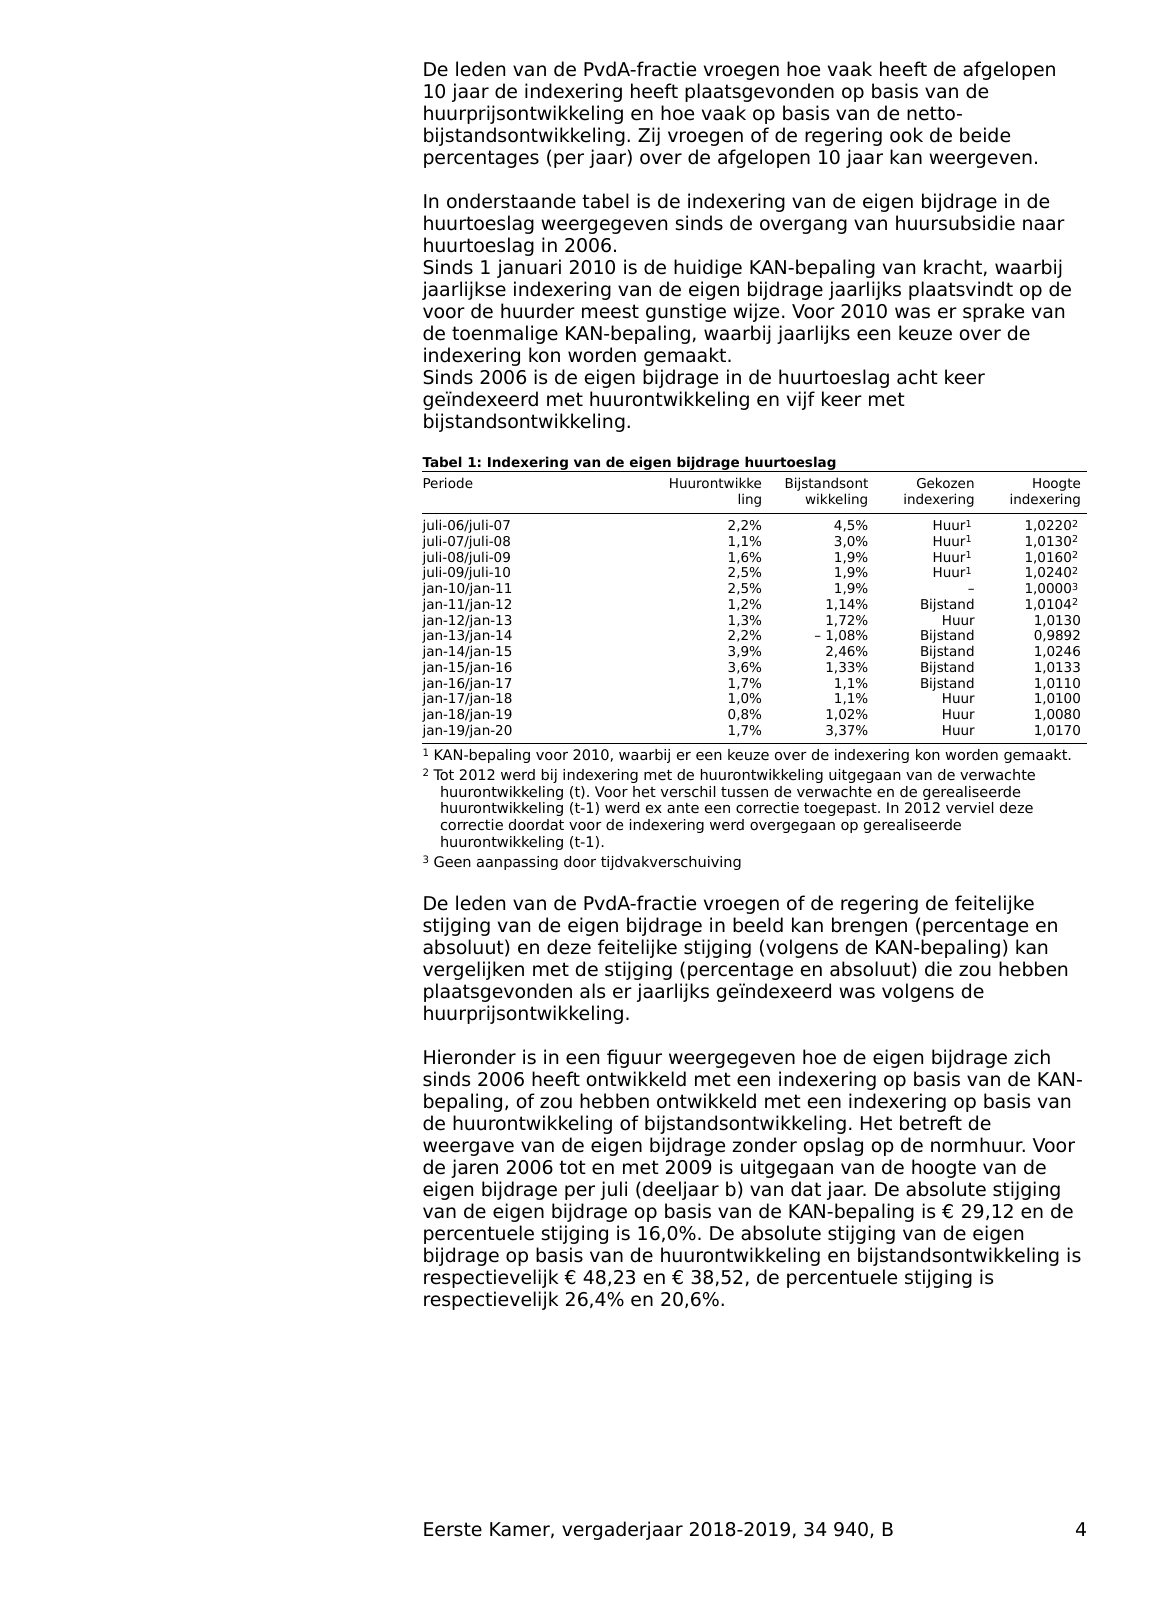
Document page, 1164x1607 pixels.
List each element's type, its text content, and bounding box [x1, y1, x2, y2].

table_cell 1,14% [768, 597, 874, 612]
table_cell – 1,08% [768, 628, 874, 644]
table_cell 3,37% [768, 723, 874, 743]
table_cell 1,0246 [980, 644, 1087, 660]
table_cell 1,1% [768, 675, 874, 691]
table_cell Huur [874, 691, 980, 707]
table_cell 2,2% [661, 514, 768, 534]
table_cell jan-15/jan-16 [422, 660, 661, 675]
table_cell – [874, 581, 980, 597]
table_cell Bijstand [874, 628, 980, 644]
table_cell jan-18/jan-19 [422, 707, 661, 723]
table_cell jan-12/jan-13 [422, 613, 661, 628]
table_cell jan-16/jan-17 [422, 675, 661, 691]
table_cell Bijstand [874, 675, 980, 691]
table_cell jan-14/jan-15 [422, 644, 661, 660]
table_cell 0,8% [661, 707, 768, 723]
table_cell 3,0% [768, 534, 874, 549]
table_cell 1,0080 [980, 707, 1087, 723]
text Sinds 2006 is de eigen bijdrage in de huurtoeslag acht keer geïndexeerd met huurontwikkeling en vijf keer met bijstandsontwikkeling. [422, 367, 1087, 433]
table_cell 3,9% [661, 644, 768, 660]
table_cell juli-08/juli-09 [422, 550, 661, 565]
table_cell 2,2% [661, 628, 768, 644]
table_cell 1,9% [768, 565, 874, 581]
table_cell jan-10/jan-11 [422, 581, 661, 597]
table_cell 2,46% [768, 644, 874, 660]
table_cell jan-11/jan-12 [422, 597, 661, 612]
table_cell 1,02402 [980, 565, 1087, 581]
table_cell 1,2% [661, 597, 768, 612]
table_cell 1,9% [768, 550, 874, 565]
table_cell 1,0% [661, 691, 768, 707]
table_cell Huur [874, 613, 980, 628]
table_cell Hoogte indexering [980, 472, 1087, 512]
table_cell Huur1 [874, 565, 980, 581]
table_cell juli-07/juli-08 [422, 534, 661, 549]
table_cell Huurontwikkeling [661, 472, 768, 512]
table_cell 2,5% [661, 581, 768, 597]
table_cell 1 KAN-bepaling voor 2010, waarbij er een keuze over de indexering kon worden gemaakt. 2 Tot 2012 werd bij indexering met de huurontwikkeling uitgegaan van de verwachte huurontwikkeling (t). Voor het verschil tussen de verwachte en de gerealiseerde huurontwikkeling (t-1) werd ex ante een correctie toegepast. In 2012 verviel deze correctie doordat voor de indexering werd overgegaan op gerealiseerde huurontwikkeling (t-1). 3 Geen aanpassing door tijdvakverschuiving [422, 744, 1087, 871]
table_cell Bijstandsontwikkeling [768, 472, 874, 512]
table_cell 1,0133 [980, 660, 1087, 675]
table_cell Huur1 [874, 514, 980, 534]
table_cell Bijstand [874, 597, 980, 612]
text Sinds 1 januari 2010 is de huidige KAN-bepaling van kracht, waarbij jaarlijkse indexering van de eigen bijdrage jaarlijks plaatsvindt op de voor de huurder meest gunstige wijze. Voor 2010 was er sprake van de toenmalige KAN-bepaling, waarbij jaarlijks een keuze over de indexering kon worden gemaakt. [422, 257, 1087, 367]
table_cell 0,9892 [980, 628, 1087, 644]
table_cell 1,1% [661, 534, 768, 549]
table_cell 1,3% [661, 613, 768, 628]
table_cell 1,7% [661, 675, 768, 691]
table_header Tabel 1: Indexering van de eigen bijdrage huurtoeslag [422, 455, 1087, 471]
table_cell 1,0170 [980, 723, 1087, 743]
text In onderstaande tabel is de indexering van de eigen bijdrage in de huurtoeslag weergegeven sinds de overgang van huursubsidie naar huurtoeslag in 2006. [422, 191, 1087, 257]
table_cell 1,01302 [980, 534, 1087, 549]
table_cell 1,7% [661, 723, 768, 743]
table_cell 1,1% [768, 691, 874, 707]
table_cell Huur [874, 707, 980, 723]
table_cell 1,0130 [980, 613, 1087, 628]
text Hieronder is in een figuur weergegeven hoe de eigen bijdrage zich sinds 2006 heeft ontwikkeld met een indexering op basis van de KAN-bepaling, of zou hebben ontwikkeld met een indexering op basis van de huurontwikkeling of bijstandsontwikkeling. Het betreft de weergave van de eigen bijdrage zonder opslag op de normhuur. Voor de jaren 2006 tot en met 2009 is uitgegaan van de hoogte van de eigen bijdrage per juli (deeljaar b) van dat jaar. De absolute stijging van de eigen bijdrage op basis van de KAN-bepaling is € 29,12 en de percentuele stijging is 16,0%. De absolute stijging van de eigen bijdrage op basis van de huurontwikkeling en bijstandsontwikkeling is respectievelijk € 48,23 en € 38,52, de percentuele stijging is respectievelijk 26,4% en 20,6%. [422, 1047, 1087, 1311]
table_cell 1,02202 [980, 514, 1087, 534]
text De leden van de PvdA-fractie vroegen hoe vaak heeft de afgelopen 10 jaar de indexering heeft plaatsgevonden op basis van de huurprijsontwikkeling en hoe vaak op basis van de netto-bijstandsontwikkeling. Zij vroegen of de regering ook de beide percentages (per jaar) over de afgelopen 10 jaar kan weergeven. [422, 59, 1087, 169]
table_cell jan-17/jan-18 [422, 691, 661, 707]
table_cell 1,33% [768, 660, 874, 675]
table_cell jan-19/jan-20 [422, 723, 661, 743]
table_cell juli-06/juli-07 [422, 514, 661, 534]
table_cell 1,0100 [980, 691, 1087, 707]
table_cell Huur1 [874, 534, 980, 549]
table_cell 1,0110 [980, 675, 1087, 691]
table_cell jan-13/jan-14 [422, 628, 661, 644]
table_cell 1,01602 [980, 550, 1087, 565]
table_cell Periode [422, 472, 661, 512]
table_cell 2,5% [661, 565, 768, 581]
table_cell Huur1 [874, 550, 980, 565]
table_cell Bijstand [874, 660, 980, 675]
table_cell 1,01042 [980, 597, 1087, 612]
table_cell juli-09/juli-10 [422, 565, 661, 581]
table_cell Huur [874, 723, 980, 743]
table_cell 1,6% [661, 550, 768, 565]
text De leden van de PvdA-fractie vroegen of de regering de feitelijke stijging van de eigen bijdrage in beeld kan brengen (percentage en absoluut) en deze feitelijke stijging (volgens de KAN-bepaling) kan vergelijken met de stijging (percentage en absoluut) die zou hebben plaatsgevonden als er jaarlijks geïndexeerd was volgens de huurprijsontwikkeling. [422, 893, 1087, 1025]
table_cell 1,00003 [980, 581, 1087, 597]
table_cell 1,02% [768, 707, 874, 723]
table_cell Gekozen indexering [874, 472, 980, 512]
table_cell Bijstand [874, 644, 980, 660]
table_cell 1,9% [768, 581, 874, 597]
table_cell 4,5% [768, 514, 874, 534]
table_cell 1,72% [768, 613, 874, 628]
table_cell 3,6% [661, 660, 768, 675]
